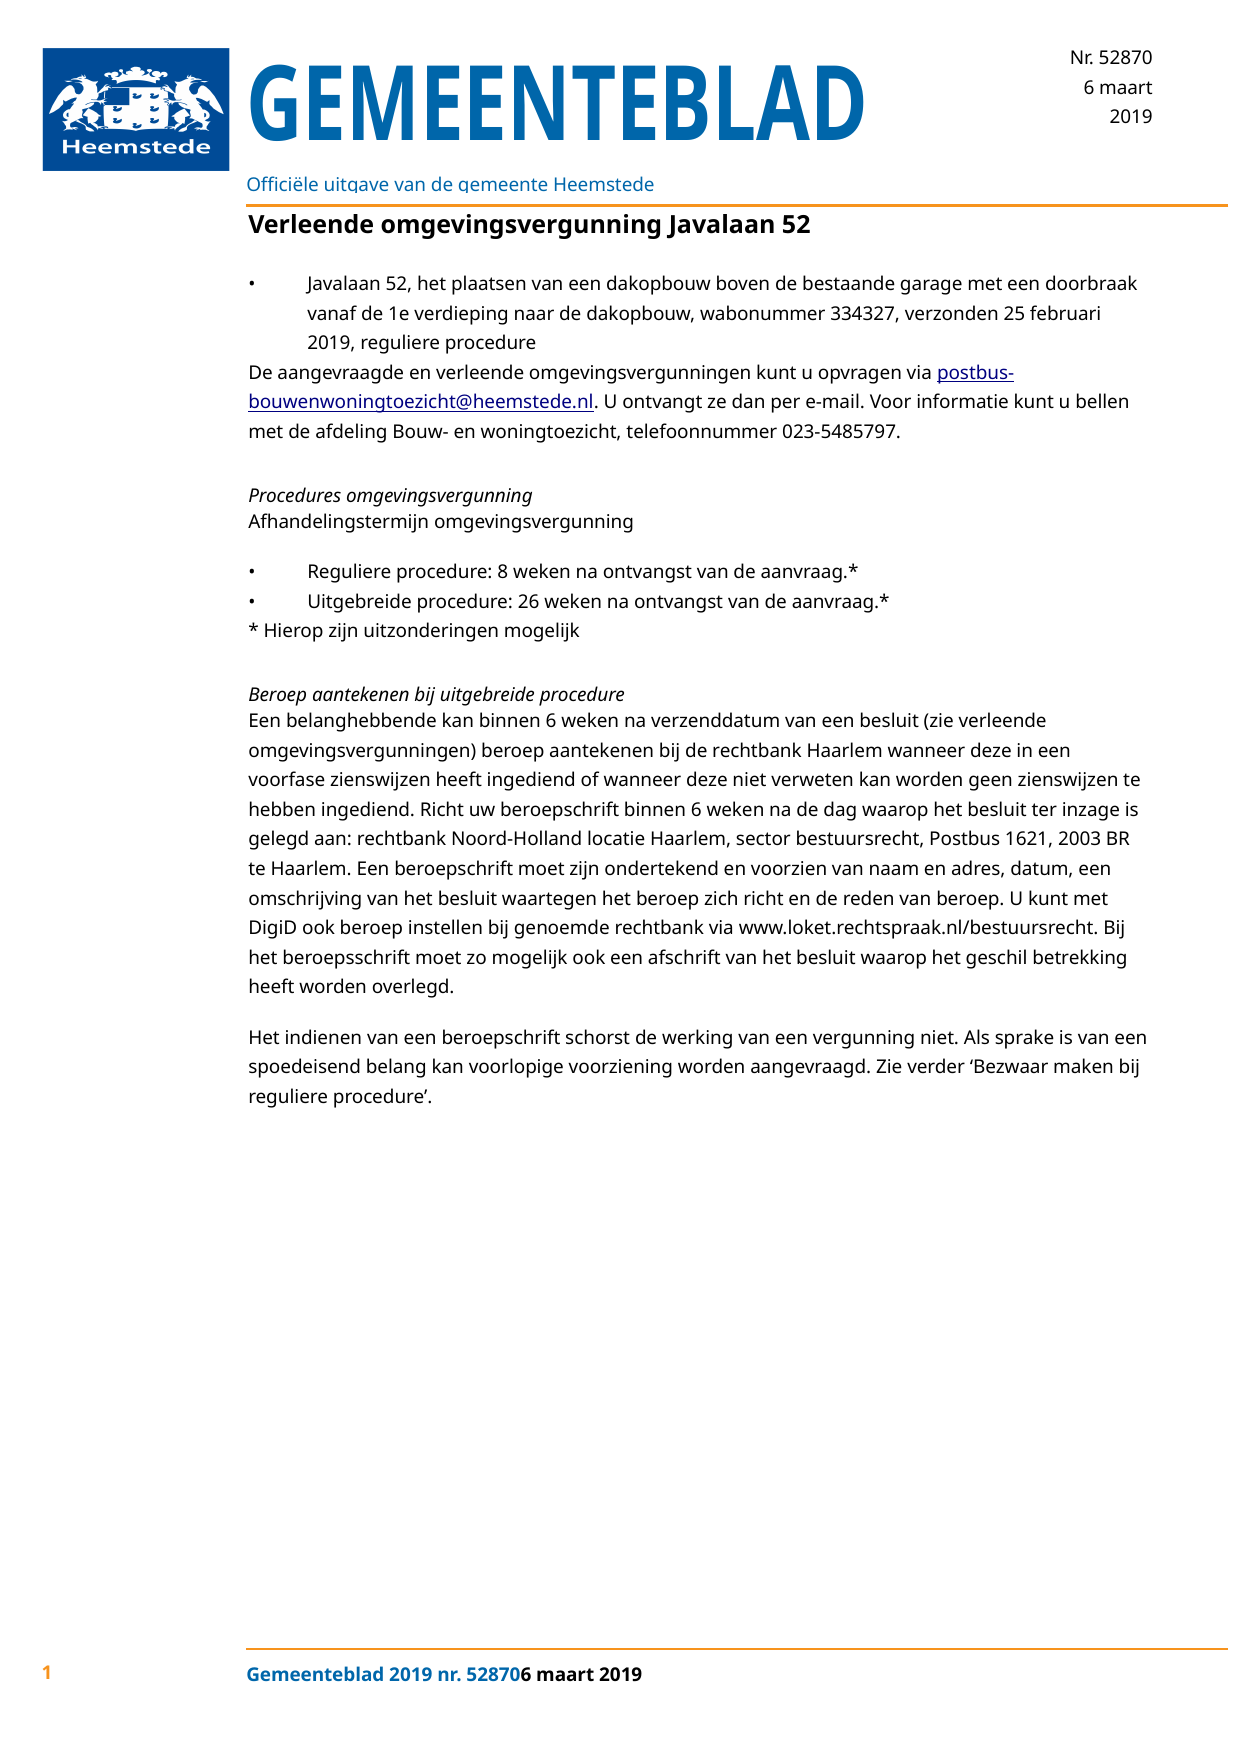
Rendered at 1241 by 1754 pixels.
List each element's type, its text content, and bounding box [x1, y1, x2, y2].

list Reguliere procedure: 8 weken na ontvangst van de aanvraag.* [248, 558, 1152, 584]
text * Hierop zijn uitzonderingen mogelijk [248, 617, 1152, 643]
list Javalaan 52, het plaatsen van een dakopbouw boven de bestaande garage met een doorbraak vanaf de 1e verdieping naar de dakopbouw, wabonummer 334327, verzonden 25 februari 2019, reguliere procedure [248, 270, 1152, 355]
list Uitgebreide procedure: 26 weken na ontvangst van de aanvraag.* [248, 588, 1152, 614]
text Procedures omgevingsvergunning [248, 482, 1152, 508]
text Het indienen van een beroepschrift schorst de werking van een vergunning niet. Als sprake is van een spoedeisend belang kan voorlopige voorziening worden aangevraagd. Zie verder ‘Bezwaar maken bij reguliere procedure’. [248, 1024, 1152, 1109]
text Een belanghebbende kan binnen 6 weken na verzenddatum van een besluit (zie verleende omgevingsvergunningen) beroep aantekenen bij de rechtbank Haarlem wanneer deze in een voorfase zienswijzen heeft ingediend of wanneer deze niet verweten kan worden geen zienswijzen te hebben ingediend. Richt uw beroepschrift binnen 6 weken na de dag waarop het besluit ter inzage is gelegd aan: rechtbank Noord-Holland locatie Haarlem, sector bestuursrecht, Postbus 1621, 2003 BR te Haarlem. Een beroepschrift moet zijn ondertekend en voorzien van naam en adres, datum, een omschrijving van het besluit waartegen het beroep zich richt en de reden van beroep. U kunt met DigiD ook beroep instellen bij genoemde rechtbank via www.loket.rechtspraak.nl/bestuursrecht. Bij het beroepsschrift moet zo mogelijk ook een afschrift van het besluit waarop het geschil betrekking heeft worden overlegd. [248, 707, 1152, 999]
text De aangevraagde en verleende omgevingsvergunningen kunt u opvragen via postbus-bouwenwoningtoezicht@heemstede.nl. U ontvangt ze dan per e-mail. Voor informatie kunt u bellen met de afdeling Bouw- en woningtoezicht, telefoonnummer 023-5485797. [248, 359, 1152, 444]
picture [41, 47, 231, 172]
text Beroep aantekenen bij uitgebreide procedure [248, 681, 1152, 707]
text Afhandelingstermijn omgevingsvergunning [248, 508, 1152, 534]
text Verleende omgevingsvergunning Javalaan 52 [248, 207, 1152, 241]
